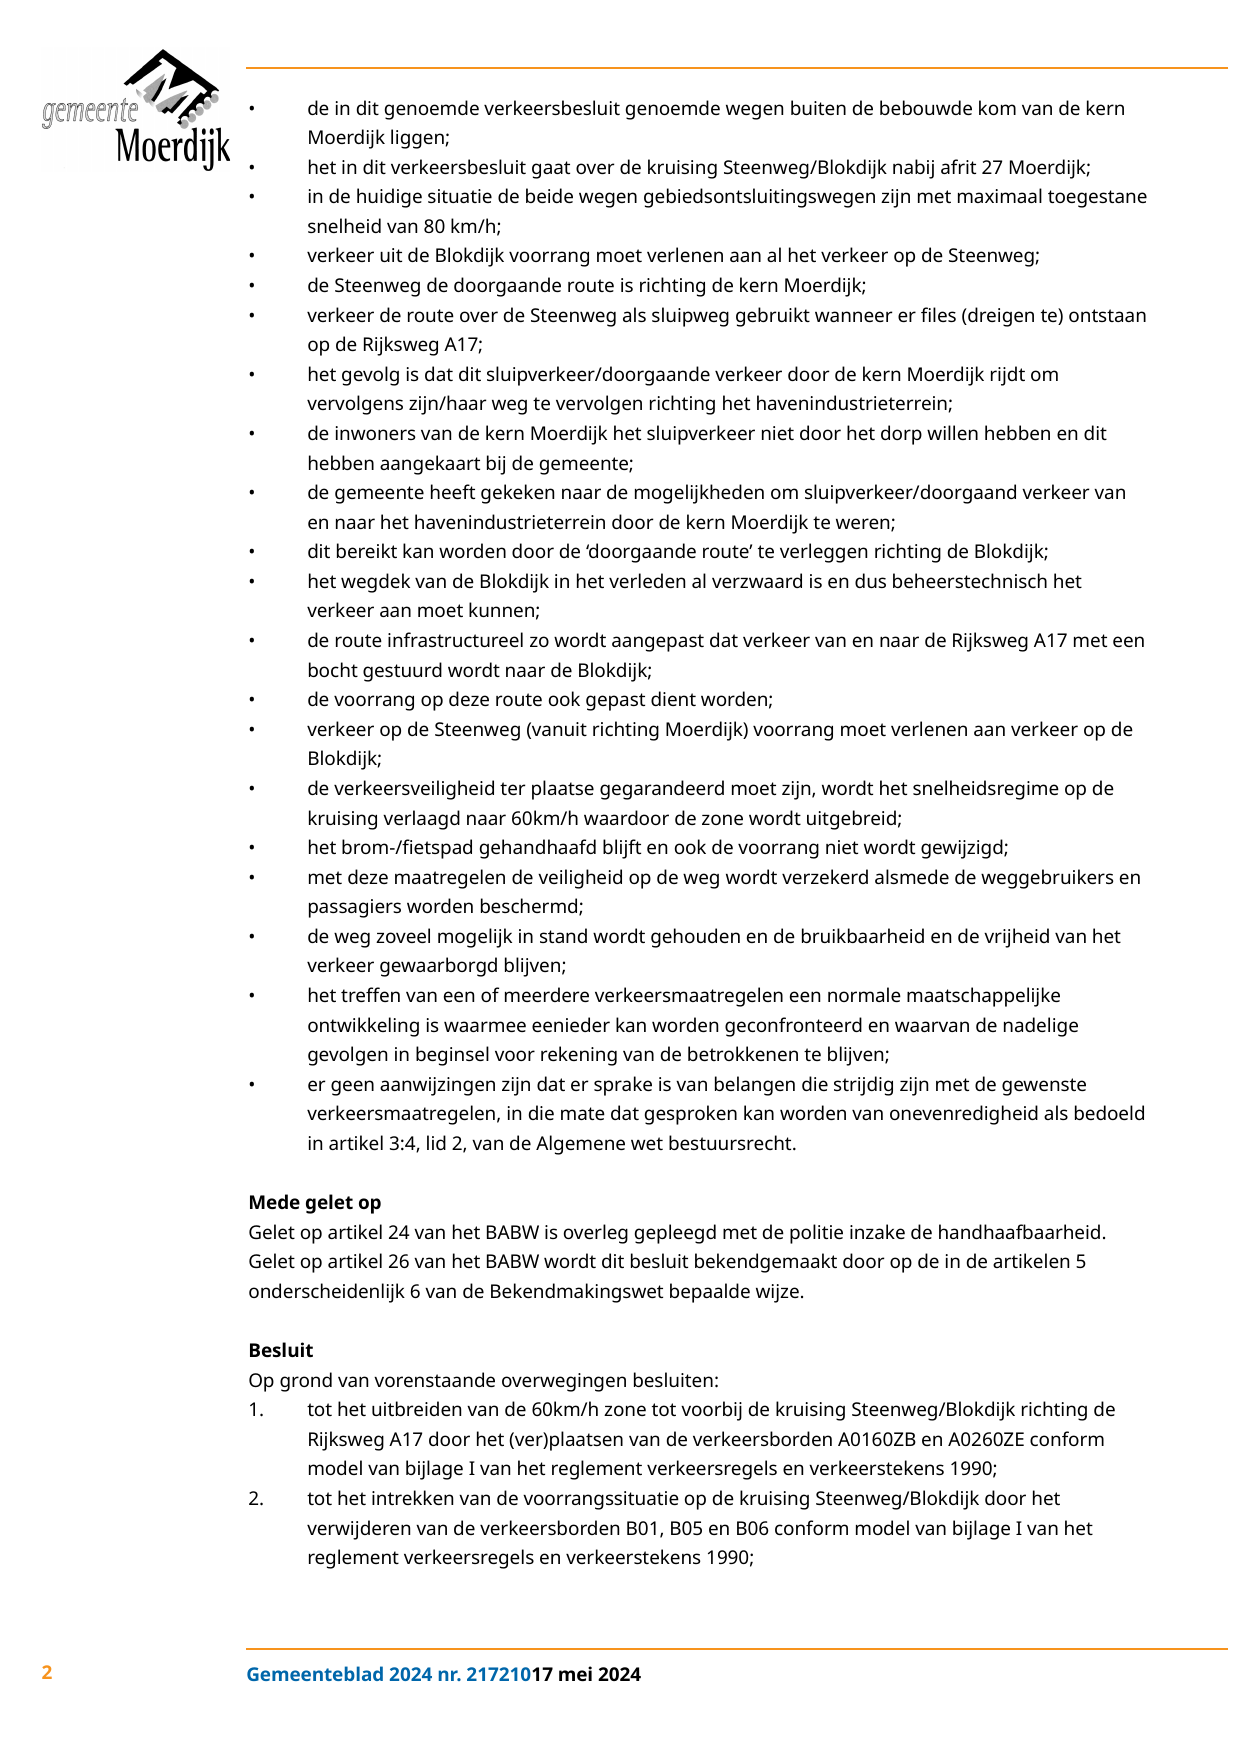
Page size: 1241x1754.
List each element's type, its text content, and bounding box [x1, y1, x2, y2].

list de verkeersveiligheid ter plaatse gegarandeerd moet zijn, wordt het snelheidsregime op de kruising verlaagd naar 60km/h waardoor de zone wordt uitgebreid; [248, 775, 1152, 831]
text Op grond van vorenstaande overwegingen besluiten: [248, 1367, 1152, 1393]
list er geen aanwijzingen zijn dat er sprake is van belangen die strijdig zijn met de gewenste verkeersmaatregelen, in die mate dat gesproken kan worden van onevenredigheid als bedoeld in artikel 3:4, lid 2, van de Algemene wet bestuursrecht. [248, 1071, 1152, 1156]
text Gelet op artikel 24 van het BABW is overleg gepleegd met de politie inzake de handhaafbaarheid. [248, 1219, 1152, 1245]
list het brom-/fietspad gehandhaafd blijft en ook de voorrang niet wordt gewijzigd; [248, 834, 1152, 860]
list dit bereikt kan worden door de ‘doorgaande route’ te verleggen richting de Blokdijk; [248, 538, 1152, 564]
list het wegdek van de Blokdijk in het verleden al verzwaard is en dus beheerstechnisch het verkeer aan moet kunnen; [248, 568, 1152, 623]
list de weg zoveel mogelijk in stand wordt gehouden en de bruikbaarheid en de vrijheid van het verkeer gewaarborgd blijven; [248, 923, 1152, 978]
list verkeer op de Steenweg (vanuit richting Moerdijk) voorrang moet verlenen aan verkeer op de Blokdijk; [248, 716, 1152, 771]
list het in dit verkeersbesluit gaat over de kruising Steenweg/Blokdijk nabij afrit 27 Moerdijk; [248, 154, 1152, 180]
text Besluit [248, 1337, 1152, 1363]
list de voorrang op deze route ook gepast dient worden; [248, 686, 1152, 712]
text Mede gelet op [248, 1189, 1152, 1215]
list de Steenweg de doorgaande route is richting de kern Moerdijk; [248, 272, 1152, 298]
list tot het intrekken van de voorrangssituatie op de kruising Steenweg/Blokdijk door het verwijderen van de verkeersborden B01, B05 en B06 conform model van bijlage I van het reglement verkeersregels en verkeerstekens 1990; [248, 1485, 1152, 1570]
list verkeer de route over de Steenweg als sluipweg gebruikt wanneer er files (dreigen te) ontstaan op de Rijksweg A17; [248, 302, 1152, 357]
list het treffen van een of meerdere verkeersmaatregelen een normale maatschappelijke ontwikkeling is waarmee eenieder kan worden geconfronteerd en waarvan de nadelige gevolgen in beginsel voor rekening van de betrokkenen te blijven; [248, 982, 1152, 1067]
picture [41, 47, 231, 172]
list tot het uitbreiden van de 60km/h zone tot voorbij de kruising Steenweg/Blokdijk richting de Rijksweg A17 door het (ver)plaatsen van de verkeersborden A0160ZB en A0260ZE conform model van bijlage I van het reglement verkeersregels en verkeerstekens 1990; [248, 1396, 1152, 1481]
list de route infrastructureel zo wordt aangepast dat verkeer van en naar de Rijksweg A17 met een bocht gestuurd wordt naar de Blokdijk; [248, 627, 1152, 683]
list de gemeente heeft gekeken naar de mogelijkheden om sluipverkeer/doorgaand verkeer van en naar het havenindustrieterrein door de kern Moerdijk te weren; [248, 479, 1152, 535]
text Gelet op artikel 26 van het BABW wordt dit besluit bekendgemaakt door op de in de artikelen 5 onderscheidenlijk 6 van de Bekendmakingswet bepaalde wijze. [248, 1248, 1152, 1304]
list de in dit genoemde verkeersbesluit genoemde wegen buiten de bebouwde kom van de kern Moerdijk liggen; [248, 95, 1152, 150]
list het gevolg is dat dit sluipverkeer/doorgaande verkeer door de kern Moerdijk rijdt om vervolgens zijn/haar weg te vervolgen richting het havenindustrieterrein; [248, 361, 1152, 416]
list de inwoners van de kern Moerdijk het sluipverkeer niet door het dorp willen hebben en dit hebben aangekaart bij de gemeente; [248, 420, 1152, 476]
list verkeer uit de Blokdijk voorrang moet verlenen aan al het verkeer op de Steenweg; [248, 243, 1152, 268]
list in de huidige situatie de beide wegen gebiedsontsluitingswegen zijn met maximaal toegestane snelheid van 80 km/h; [248, 183, 1152, 239]
list met deze maatregelen de veiligheid op de weg wordt verzekerd alsmede de weggebruikers en passagiers worden beschermd; [248, 864, 1152, 919]
